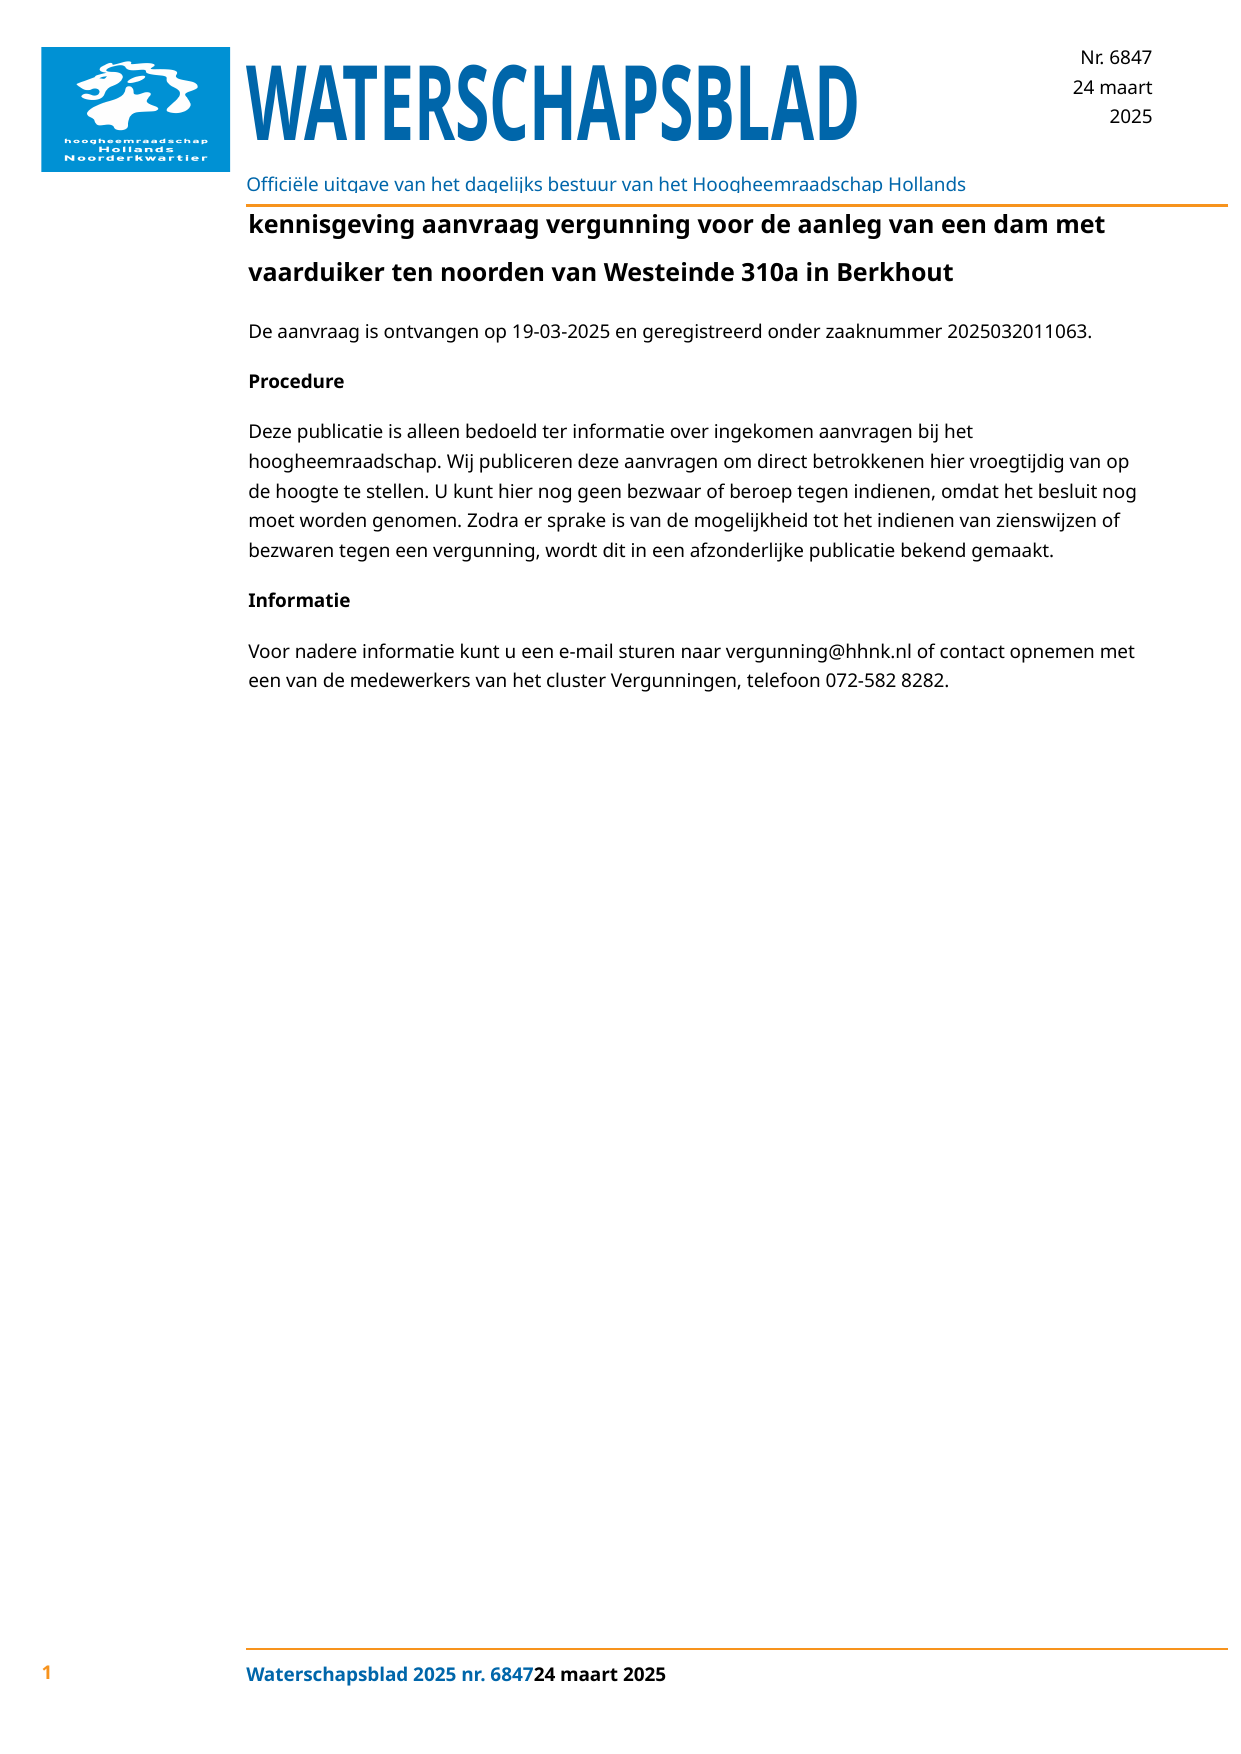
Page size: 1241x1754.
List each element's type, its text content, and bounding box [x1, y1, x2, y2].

picture [129, 76, 144, 82]
text Voor nadere informatie kunt u een e-mail sturen naar vergunning@hhnk.nl of contact opnemen met een van de medewerkers van het cluster Vergunningen, telefoon 072-582 8282. [248, 638, 1152, 693]
picture [88, 87, 157, 130]
text Deze publicatie is alleen bedoeld ter informatie over ingekomen aanvragen bij het hoogheemraadschap. Wij publiceren deze aanvragen om direct betrokkenen hier vroegtijdig van op de hoogte te stellen. U kunt hier nog geen bezwaar of beroep tegen indienen, omdat het besluit nog moet worden genomen. Zodra er sprake is van de mogelijkheid tot het indienen van zienswijzen of bezwaren tegen een vergunning, wordt dit in een afzonderlijke publicatie bekend gemaakt. [248, 419, 1152, 563]
text Procedure [248, 368, 1152, 394]
text De aanvraag is ontvangen op 19-03-2025 en geregistreerd onder zaaknummer 2025032011063. [248, 318, 1152, 344]
picture [78, 64, 122, 99]
text kennisgeving aanvraag vergunning voor de aanleg van een dam met vaarduiker ten noorden van Westeinde 310a in Berkhout [248, 207, 1152, 288]
picture [118, 62, 197, 112]
text Informatie [248, 587, 1152, 613]
